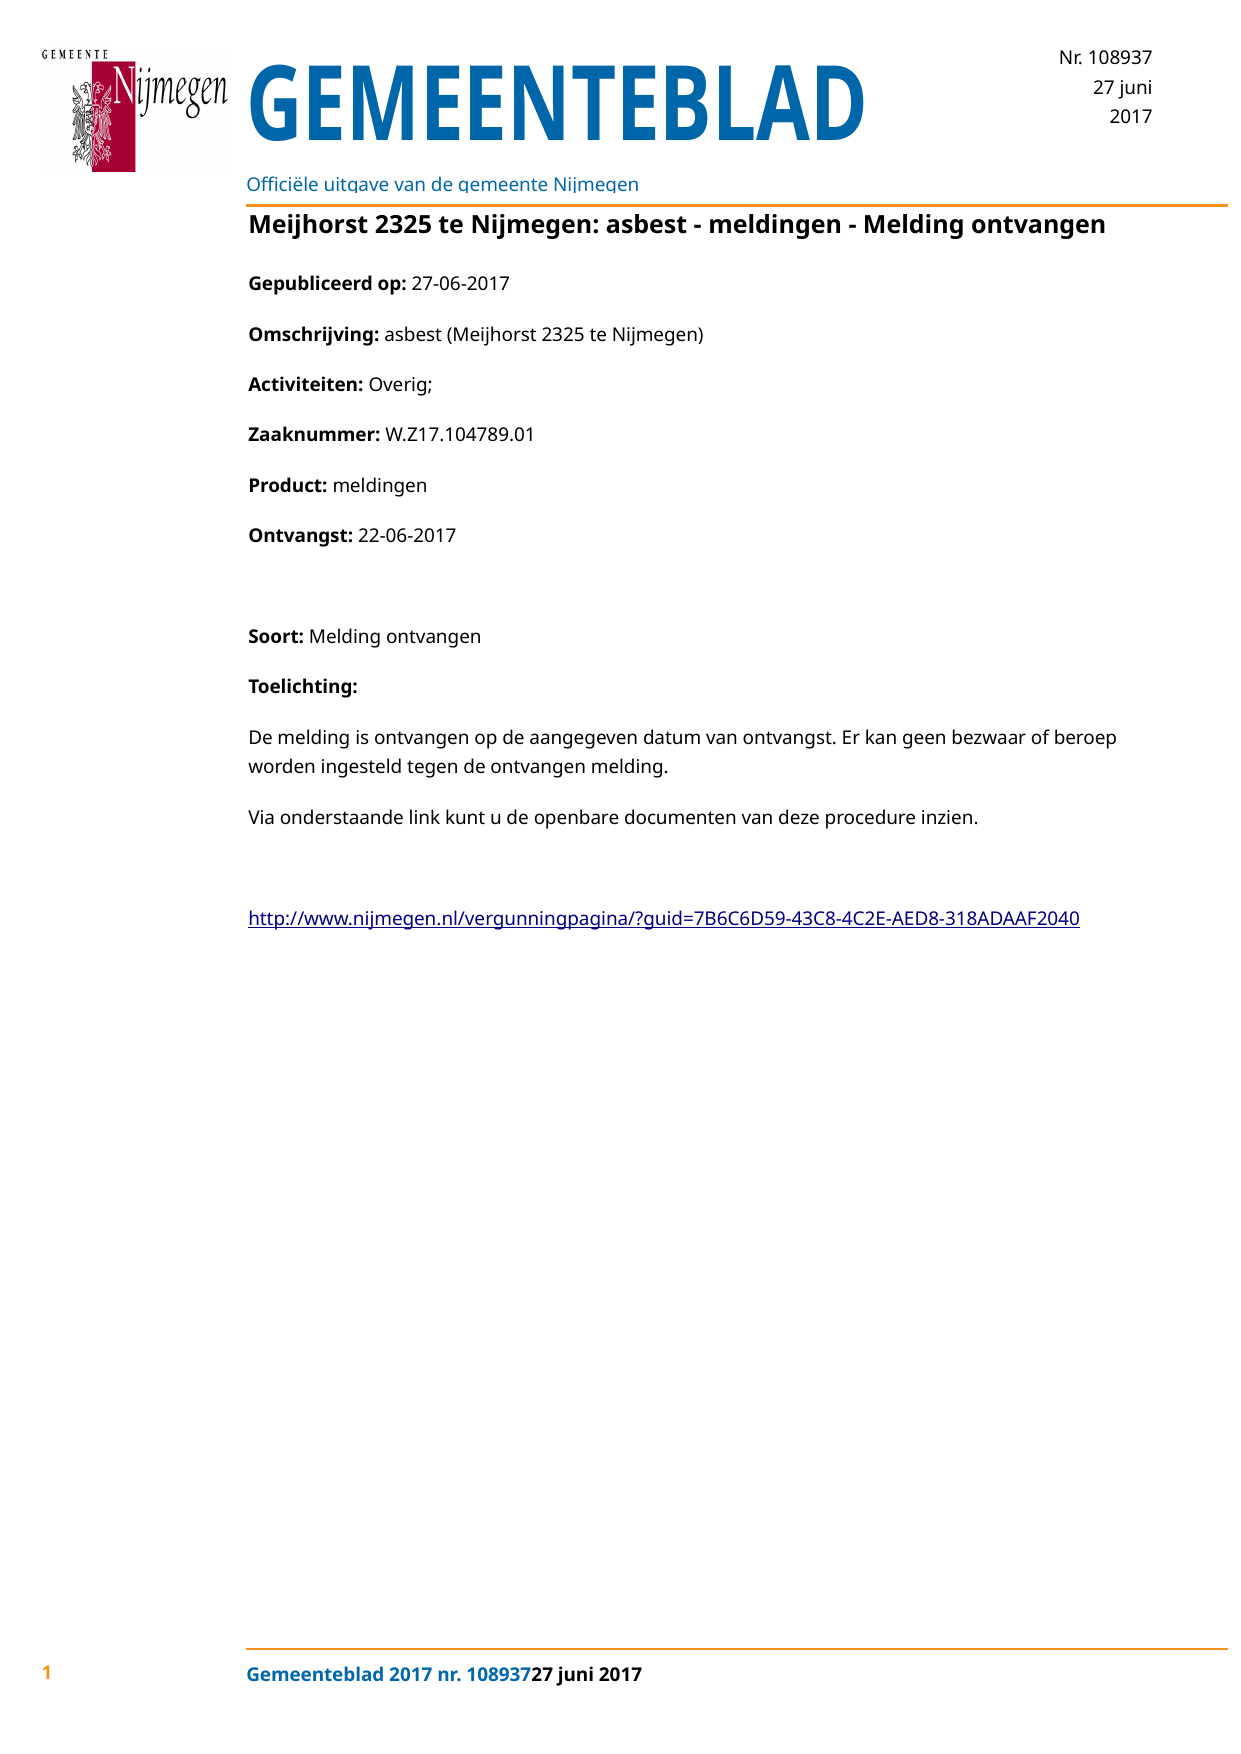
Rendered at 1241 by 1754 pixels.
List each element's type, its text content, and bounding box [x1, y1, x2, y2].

text Gepubliceerd op: 27-06-2017 [248, 270, 1152, 296]
text Zaaknummer: W.Z17.104789.01 [248, 422, 1152, 447]
text Activiteiten: Overig; [248, 371, 1152, 397]
text De melding is ontvangen op de aangegeven datum van ontvangst. Er kan geen bezwaar of beroep worden ingesteld tegen de ontvangen melding. [248, 724, 1152, 779]
text Meijhorst 2325 te Nijmegen: asbest - meldingen - Melding ontvangen [248, 207, 1152, 241]
text Via onderstaande link kunt u de openbare documenten van deze procedure inzien. [248, 804, 1152, 830]
picture [41, 47, 231, 172]
text Omschrijving: asbest (Meijhorst 2325 te Nijmegen) [248, 321, 1152, 346]
text http://www.nijmegen.nl/vergunningpagina/?guid=7B6C6D59-43C8-4C2E-AED8-318ADAAF2040 [248, 905, 1152, 931]
text Product: meldingen [248, 472, 1152, 498]
text Toelichting: [248, 674, 1152, 699]
text Ontvangst: 22-06-2017 [248, 522, 1152, 548]
text Soort: Melding ontvangen [248, 623, 1152, 649]
